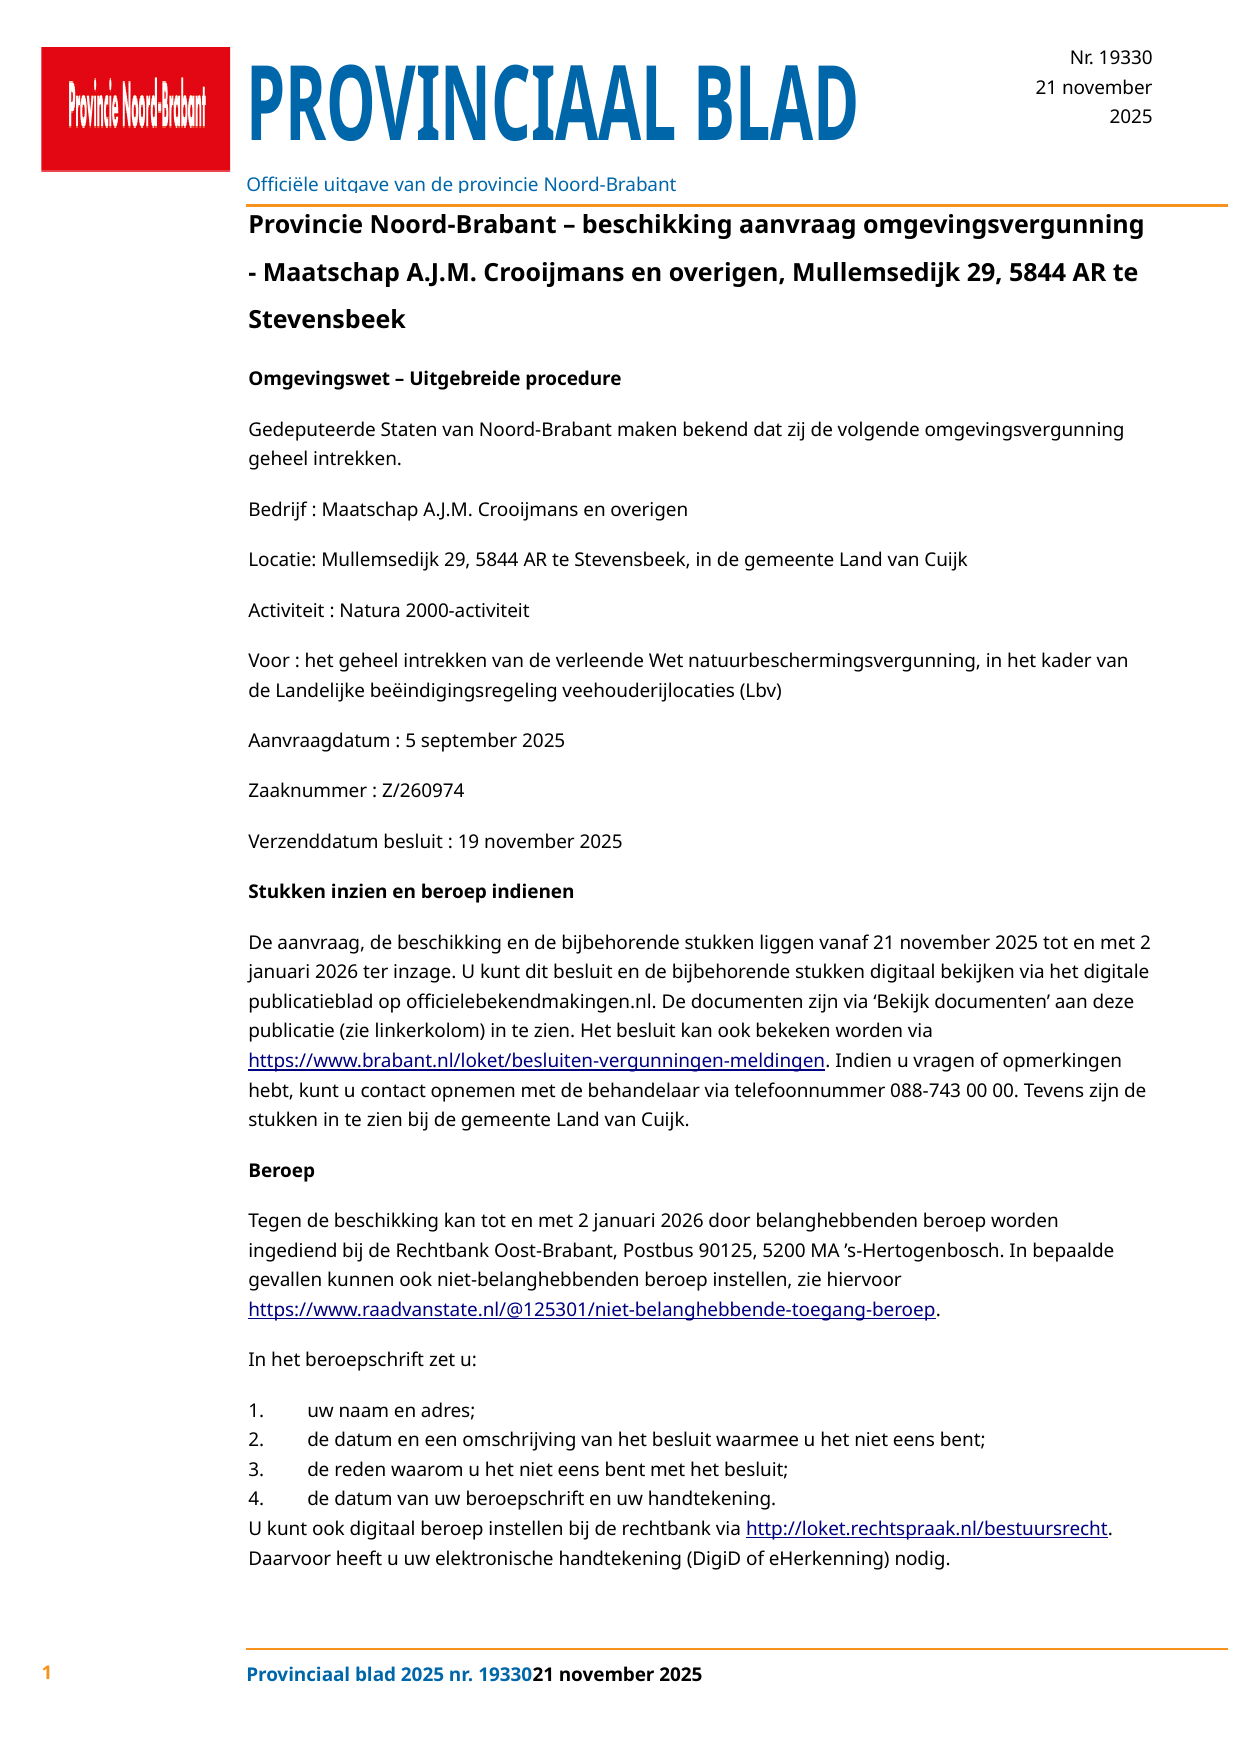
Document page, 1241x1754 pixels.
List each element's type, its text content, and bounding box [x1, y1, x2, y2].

list de reden waarom u het niet eens bent met het besluit; [248, 1456, 1152, 1482]
list uw naam en adres; [248, 1397, 1152, 1422]
text Tegen de beschikking kan tot en met 2 januari 2026 door belanghebbenden beroep worden ingediend bij de Rechtbank Oost-Brabant, Postbus 90125, 5200 MA ’s-Hertogenbosch. In bepaalde gevallen kunnen ook niet-belanghebbenden beroep instellen, zie hiervoor https://www.raadvanstate.nl/@125301/niet-belanghebbende-toegang-beroep. [248, 1207, 1152, 1322]
list de datum van uw beroepschrift en uw handtekening. [248, 1486, 1152, 1511]
text Voor : het geheel intrekken van de verleende Wet natuurbeschermingsvergunning, in het kader van de Landelijke beëindigingsregeling veehouderijlocaties (Lbv) [248, 647, 1152, 702]
text In het beroepschrift zet u: [248, 1346, 1152, 1372]
text Omgevingswet – Uitgebreide procedure [248, 366, 1152, 391]
text Locatie: Mullemsedijk 29, 5844 AR te Stevensbeek, in de gemeente Land van Cuijk [248, 546, 1152, 572]
text Provincie Noord-Brabant – beschikking aanvraag omgevingsvergunning - Maatschap A.J.M. Crooijmans en overigen, Mullemsedijk 29, 5844 AR te Stevensbeek [248, 207, 1152, 336]
text Stukken inzien en beroep indienen [248, 878, 1152, 904]
text Zaaknummer : Z/260974 [248, 778, 1152, 803]
text Gedeputeerde Staten van Noord-Brabant maken bekend dat zij de volgende omgevingsvergunning geheel intrekken. [248, 416, 1152, 471]
text Aanvraagdatum : 5 september 2025 [248, 727, 1152, 753]
text Beroep [248, 1157, 1152, 1182]
text Bedrijf : Maatschap A.J.M. Crooijmans en overigen [248, 496, 1152, 522]
text De aanvraag, de beschikking en de bijbehorende stukken liggen vanaf 21 november 2025 tot en met 2 januari 2026 ter inzage. U kunt dit besluit en de bijbehorende stukken digitaal bekijken via het digitale publicatieblad op officielebekendmakingen.nl. De documenten zijn via ‘Bekijk documenten’ aan deze publicatie (zie linkerkolom) in te zien. Het besluit kan ook bekeken worden via https://www.brabant.nl/loket/besluiten-vergunningen-meldingen. Indien u vragen of opmerkingen hebt, kunt u contact opnemen met de behandelaar via telefoonnummer 088-743 00 00. Tevens zijn de stukken in te zien bij de gemeente Land van Cuijk. [248, 929, 1152, 1132]
text Activiteit : Natura 2000-activiteit [248, 597, 1152, 622]
picture [41, 47, 231, 172]
list de datum en een omschrijving van het besluit waarmee u het niet eens bent; [248, 1426, 1152, 1452]
text U kunt ook digitaal beroep instellen bij de rechtbank via http://loket.rechtspraak.nl/bestuursrecht. Daarvoor heeft u uw elektronische handtekening (DigiD of eHerkenning) nodig. [248, 1515, 1152, 1570]
text Verzenddatum besluit : 19 november 2025 [248, 828, 1152, 854]
